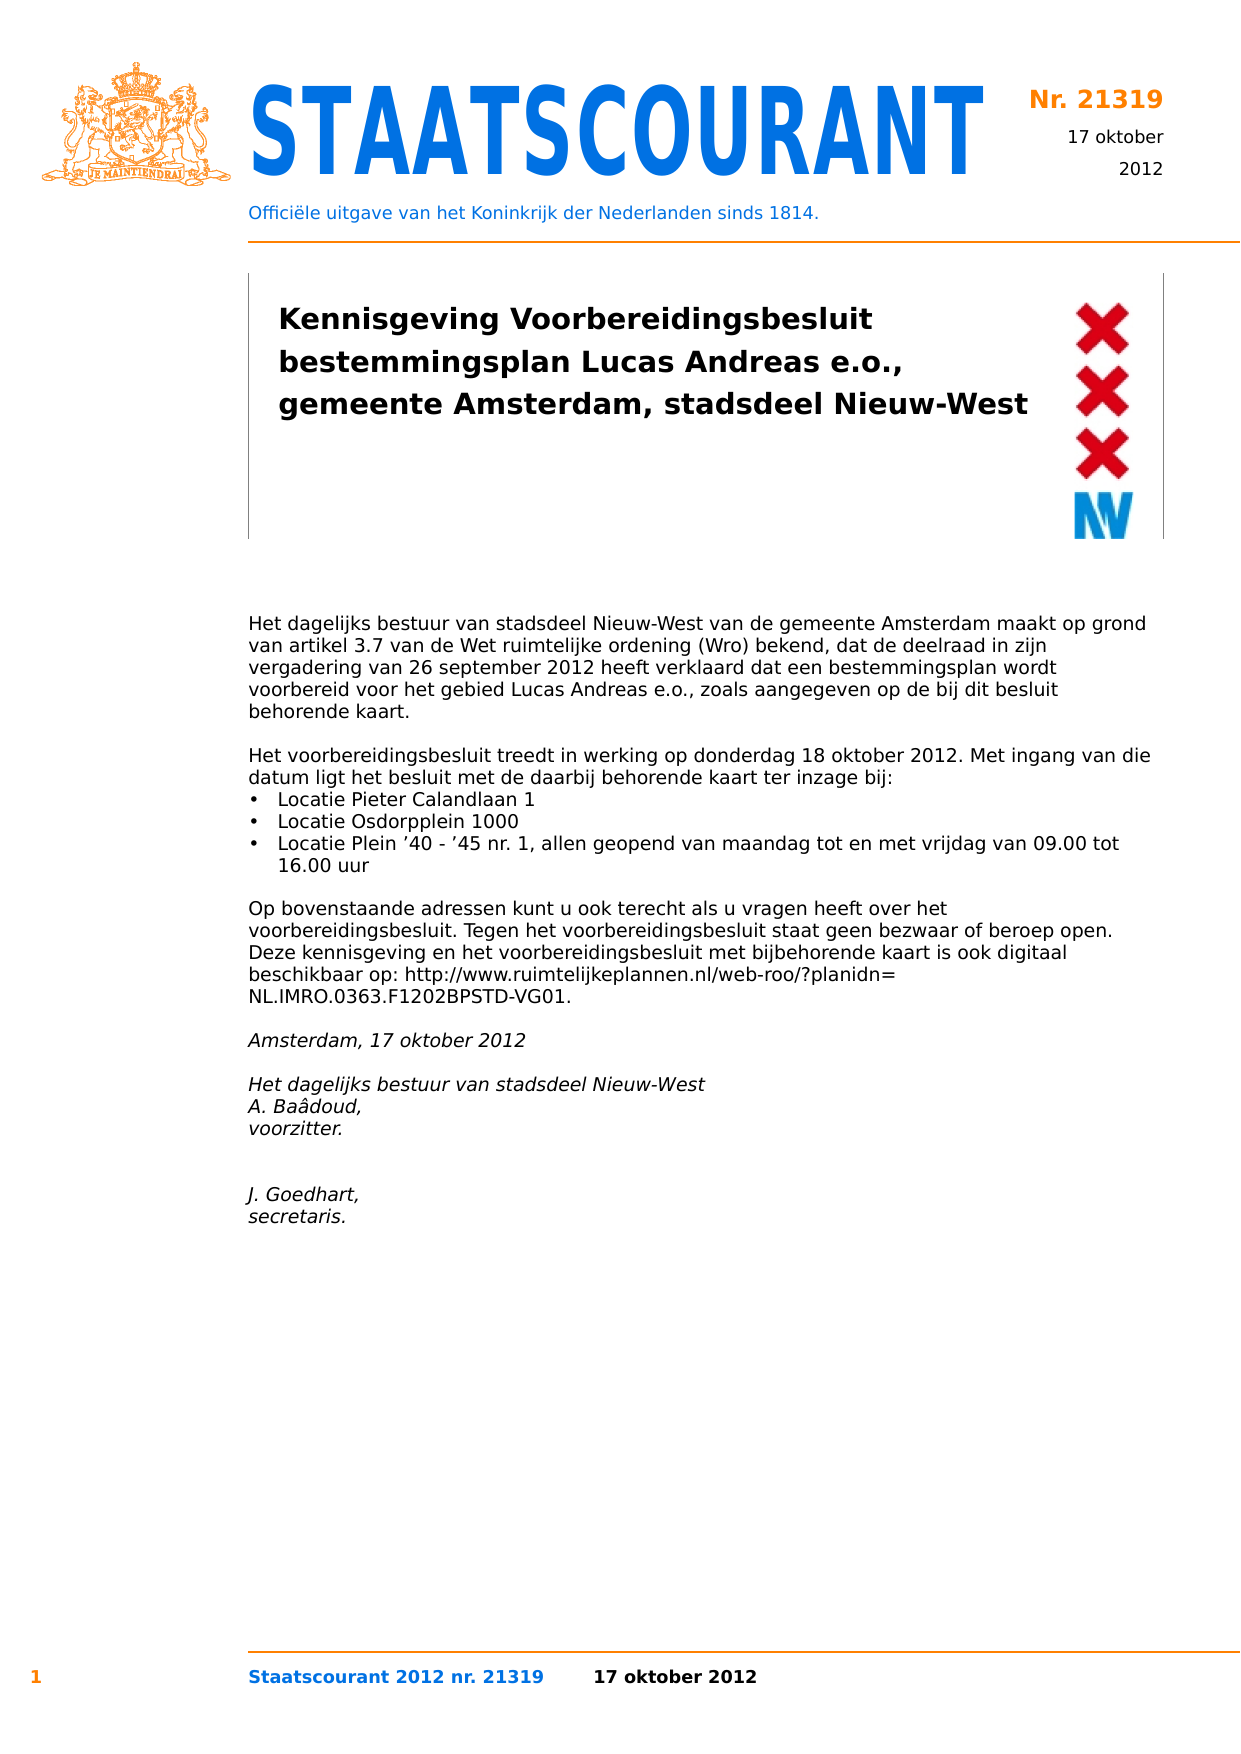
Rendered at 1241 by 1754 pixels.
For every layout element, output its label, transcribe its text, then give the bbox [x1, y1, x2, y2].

text • Locatie Pieter Calandlaan 1 [248, 788, 1163, 811]
picture [1074, 302, 1134, 539]
text Deze kennisgeving en het voorbereidingsbesluit met bijbehorende kaart is ook digitaal beschikbaar op: http://www.ruimtelijkeplannen.nl/web-roo/?planidn= NL.IMRO.0363.F1202BPSTD-VG01. [248, 942, 1163, 1008]
picture [41, 62, 231, 186]
table_cell 17 oktober [998, 121, 1240, 153]
table_cell Officiële uitgave van het Koninkrijk der Nederlanden sinds 1814. [248, 203, 1240, 241]
text Het voorbereidingsbesluit treedt in werking op donderdag 18 oktober 2012. Met ingang van die datum ligt het besluit met de daarbij behorende kaart ter inzage bij: [248, 744, 1163, 788]
table_header STAATSCOURANT [248, 62, 998, 203]
text Amsterdam, 17 oktober 2012 [248, 1030, 1163, 1052]
text Op bovenstaande adressen kunt u ook terecht als u vragen heeft over het voorbereidingsbesluit. Tegen het voorbereidingsbesluit staat geen bezwaar of beroep open. [248, 898, 1163, 942]
text Het dagelijks bestuur van stadsdeel Nieuw-West van de gemeente Amsterdam maakt op grond van artikel 3.7 van de Wet ruimtelijke ordening (Wro) bekend, dat de deelraad in zijn vergadering van 26 september 2012 heeft verklaard dat een bestemmingsplan wordt voorbereid voor het gebied Lucas Andreas e.o., zoals aangegeven op de bij dit besluit behorende kaart. [248, 613, 1163, 723]
table_header [25, 62, 248, 241]
text • Locatie Osdorpplein 1000 [248, 811, 1163, 832]
table_header Nr. 21319 [998, 62, 1240, 121]
table_cell 2012 [998, 153, 1240, 203]
subtitle Kennisgeving Voorbereidingsbesluit bestemmingsplan Lucas Andreas e.o., gemeente Amsterdam, stadsdeel Nieuw-West [249, 273, 1163, 539]
text J. Goedhart, secretaris. [248, 1162, 1163, 1228]
text • Locatie Plein ’40 - ’45 nr. 1, allen geopend van maandag tot en met vrijdag van 09.00 tot 16.00 uur [248, 832, 1163, 876]
text Het dagelijks bestuur van stadsdeel Nieuw-West A. Baâdoud, voorzitter. [248, 1074, 1163, 1140]
